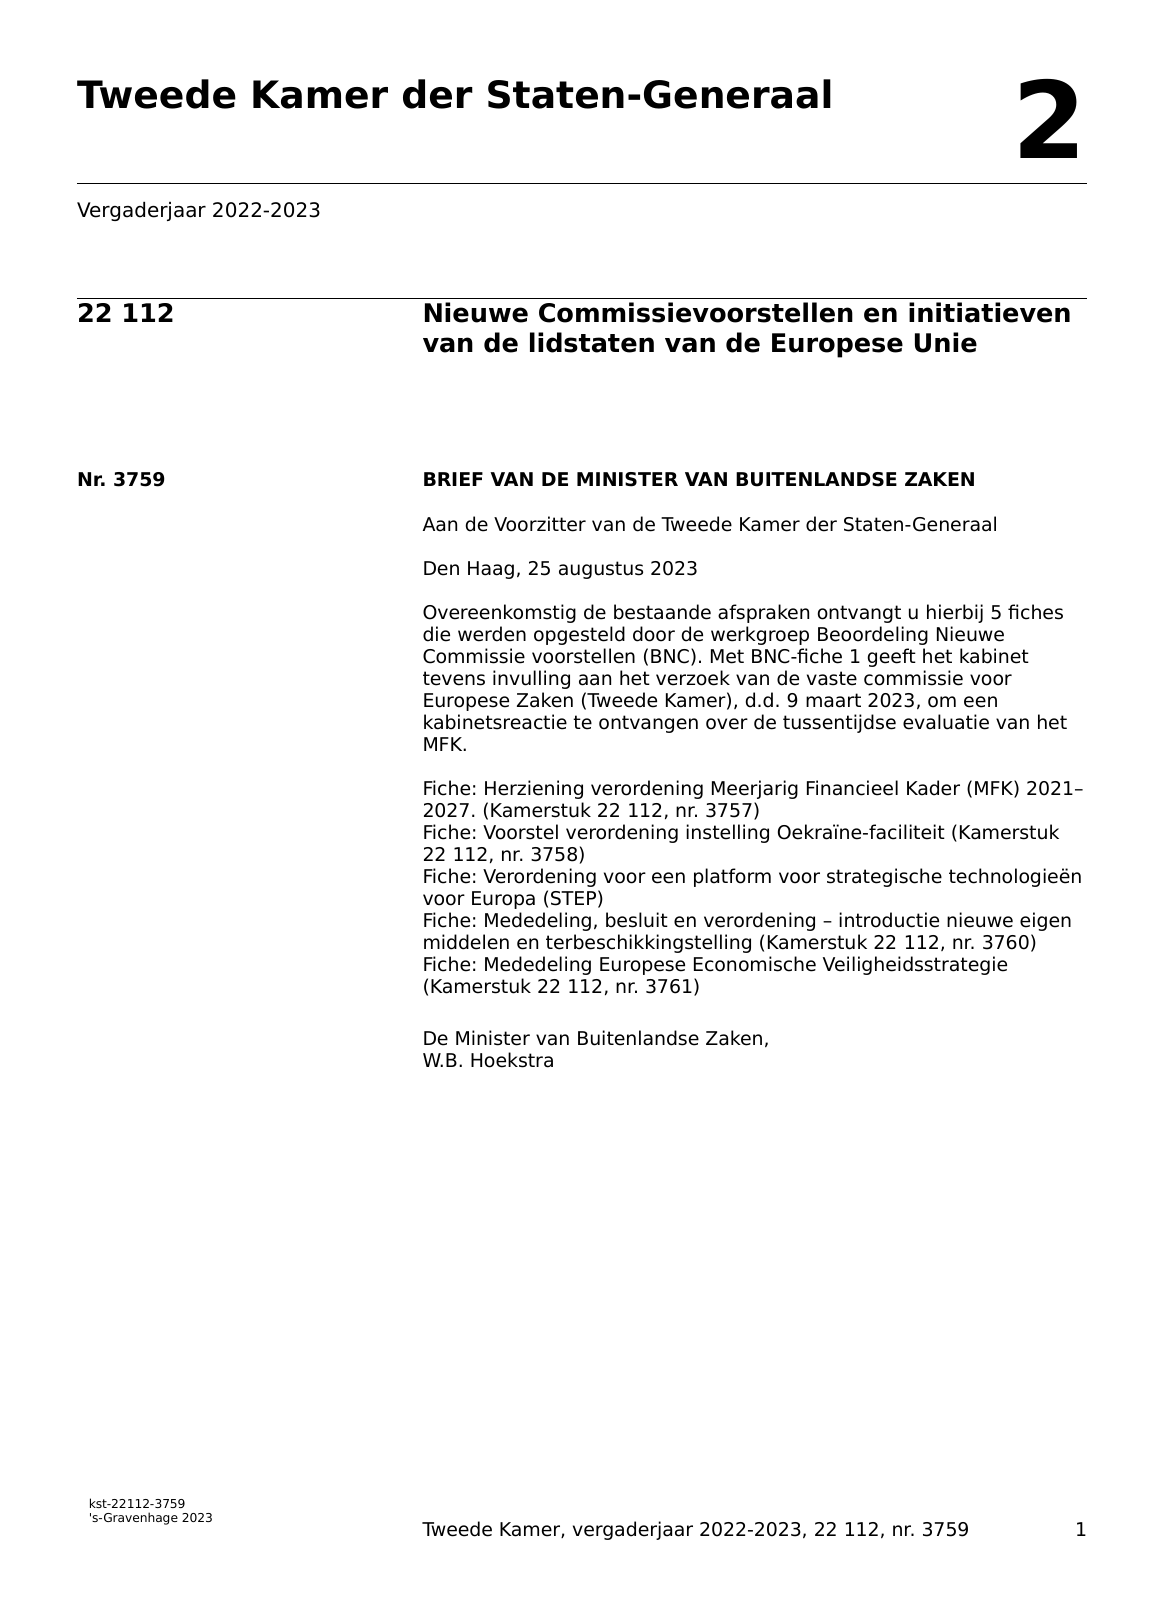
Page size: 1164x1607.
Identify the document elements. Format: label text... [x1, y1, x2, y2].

subtitle 22 112 Nieuwe Commissievoorstellen en initiatieven van de lidstaten van de Europese Unie [77, 299, 1087, 358]
text Fiche: Voorstel verordening instelling Oekraïne-faciliteit (Kamerstuk 22 112, nr. 3758) [422, 822, 1087, 866]
text Fiche: Verordening voor een platform voor strategische technologieën voor Europa (STEP) [422, 866, 1087, 910]
text 's-Gravenhage 2023 [88, 1511, 323, 1525]
text Fiche: Mededeling Europese Economische Veiligheidsstrategie (Kamerstuk 22 112, nr. 3761) [422, 954, 1087, 998]
text Fiche: Herziening verordening Meerjarig Financieel Kader (MFK) 2021–2027. (Kamerstuk 22 112, nr. 3757) [422, 778, 1087, 822]
text Den Haag, 25 augustus 2023 [422, 558, 1087, 580]
text Fiche: Mededeling, besluit en verordening – introductie nieuwe eigen middelen en terbeschikkingstelling (Kamerstuk 22 112, nr. 3760) [422, 910, 1087, 954]
subtitle Nr. 3759 BRIEF VAN DE MINISTER VAN BUITENLANDSE ZAKEN [77, 469, 1087, 491]
text kst-22112-3759 [88, 1497, 323, 1511]
table_cell Vergaderjaar 2022-2023 [77, 184, 1087, 298]
text Aan de Voorzitter van de Tweede Kamer der Staten-Generaal [422, 513, 1087, 536]
table_header 2 [886, 59, 1087, 183]
table_header Tweede Kamer der Staten-Generaal [77, 59, 886, 183]
text De Minister van Buitenlandse Zaken, W.B. Hoekstra [422, 1028, 1087, 1072]
text Overeenkomstig de bestaande afspraken ontvangt u hierbij 5 fiches die werden opgesteld door de werkgroep Beoordeling Nieuwe Commissie voorstellen (BNC). Met BNC-fiche 1 geeft het kabinet tevens invulling aan het verzoek van de vaste commissie voor Europese Zaken (Tweede Kamer), d.d. 9 maart 2023, om een kabinetsreactie te ontvangen over de tussentijdse evaluatie van het MFK. [422, 602, 1087, 756]
